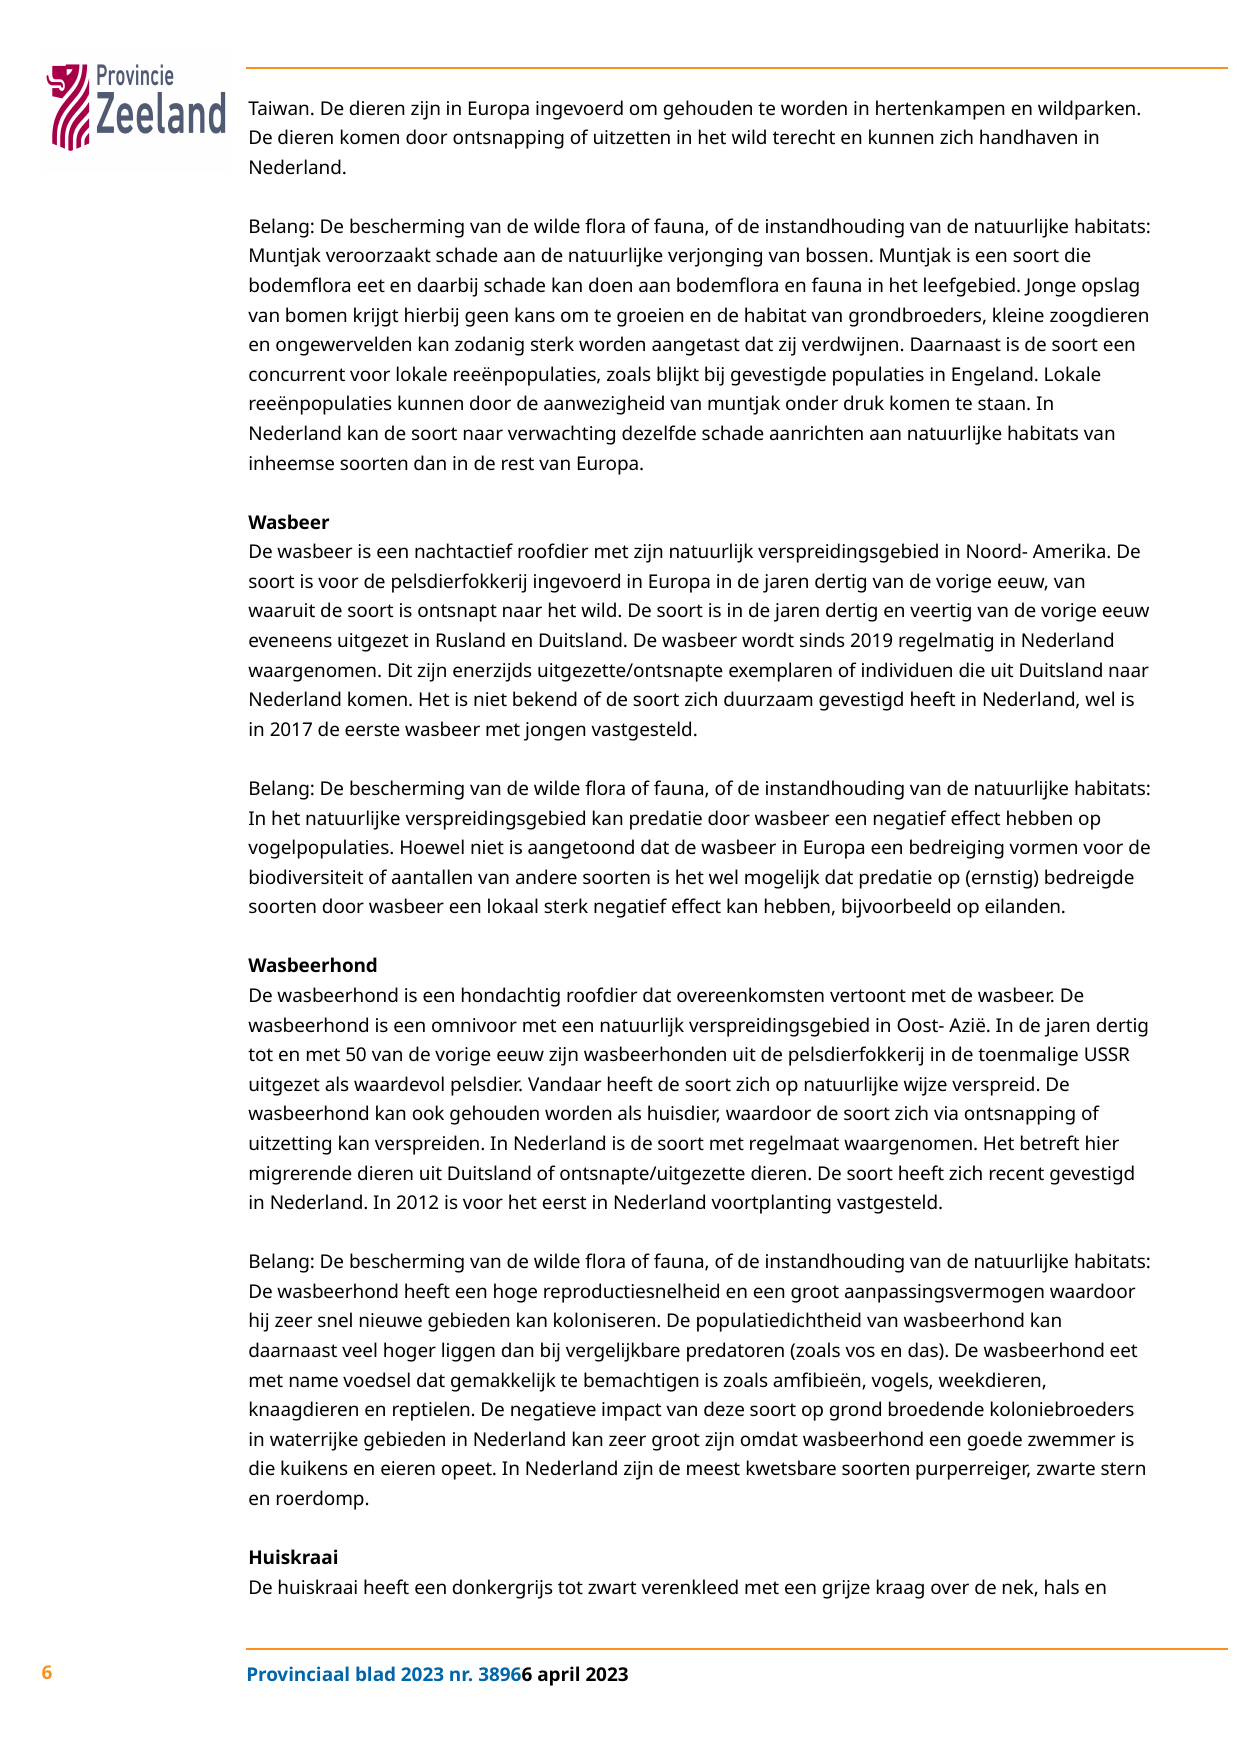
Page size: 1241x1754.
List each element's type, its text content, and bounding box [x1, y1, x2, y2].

text De wasbeerhond is een hondachtig roofdier dat overeenkomsten vertoont met de wasbeer. De wasbeerhond is een omnivoor met een natuurlijk verspreidingsgebied in Oost- Azië. In de jaren dertig tot en met 50 van de vorige eeuw zijn wasbeerhonden uit de pelsdierfokkerij in de toenmalige USSR uitgezet als waardevol pelsdier. Vandaar heeft de soort zich op natuurlijke wijze verspreid. De wasbeerhond kan ook gehouden worden als huisdier, waardoor de soort zich via ontsnapping of uitzetting kan verspreiden. In Nederland is de soort met regelmaat waargenomen. Het betreft hier migrerende dieren uit Duitsland of ontsnapte/uitgezette dieren. De soort heeft zich recent gevestigd in Nederland. In 2012 is voor het eerst in Nederland voortplanting vastgesteld. [248, 982, 1152, 1215]
text Wasbeer [248, 509, 1152, 535]
text De wasbeer is een nachtactief roofdier met zijn natuurlijk verspreidingsgebied in Noord- Amerika. De soort is voor de pelsdierfokkerij ingevoerd in Europa in de jaren dertig van de vorige eeuw, van waaruit de soort is ontsnapt naar het wild. De soort is in de jaren dertig en veertig van de vorige eeuw eveneens uitgezet in Rusland en Duitsland. De wasbeer wordt sinds 2019 regelmatig in Nederland waargenomen. Dit zijn enerzijds uitgezette/ontsnapte exemplaren of individuen die uit Duitsland naar Nederland komen. Het is niet bekend of de soort zich duurzaam gevestigd heeft in Nederland, wel is in 2017 de eerste wasbeer met jongen vastgesteld. [248, 538, 1152, 742]
text Muntjak veroorzaakt schade aan de natuurlijke verjonging van bossen. Muntjak is een soort die bodemflora eet en daarbij schade kan doen aan bodemflora en fauna in het leefgebied. Jonge opslag van bomen krijgt hierbij geen kans om te groeien en de habitat van grondbroeders, kleine zoogdieren en ongewervelden kan zodanig sterk worden aangetast dat zij verdwijnen. Daarnaast is de soort een concurrent voor lokale reeënpopulaties, zoals blijkt bij gevestigde populaties in Engeland. Lokale reeënpopulaties kunnen door de aanwezigheid van muntjak onder druk komen te staan. In Nederland kan de soort naar verwachting dezelfde schade aanrichten aan natuurlijke habitats van inheemse soorten dan in de rest van Europa. [248, 243, 1152, 476]
text De huiskraai heeft een donkergrijs tot zwart verenkleed met een grijze kraag over de nek, hals en [248, 1574, 1152, 1600]
text De wasbeerhond heeft een hoge reproductiesnelheid en een groot aanpassingsvermogen waardoor hij zeer snel nieuwe gebieden kan koloniseren. De populatiedichtheid van wasbeerhond kan daarnaast veel hoger liggen dan bij vergelijkbare predatoren (zoals vos en das). De wasbeerhond eet met name voedsel dat gemakkelijk te bemachtigen is zoals amfibieën, vogels, weekdieren, knaagdieren en reptielen. De negatieve impact van deze soort op grond broedende koloniebroeders in waterrijke gebieden in Nederland kan zeer groot zijn omdat wasbeerhond een goede zwemmer is die kuikens en eieren opeet. In Nederland zijn de meest kwetsbare soorten purperreiger, zwarte stern en roerdomp. [248, 1278, 1152, 1511]
text Belang: De bescherming van de wilde flora of fauna, of de instandhouding van de natuurlijke habitats: [248, 1248, 1152, 1274]
text Wasbeerhond [248, 953, 1152, 978]
text Huiskraai [248, 1544, 1152, 1570]
text Belang: De bescherming van de wilde flora of fauna, of de instandhouding van de natuurlijke habitats: [248, 775, 1152, 801]
text Taiwan. De dieren zijn in Europa ingevoerd om gehouden te worden in hertenkampen en wildparken. De dieren komen door ontsnapping of uitzetten in het wild terecht en kunnen zich handhaven in Nederland. [248, 95, 1152, 180]
text In het natuurlijke verspreidingsgebied kan predatie door wasbeer een negatief effect hebben op vogelpopulaties. Hoewel niet is aangetoond dat de wasbeer in Europa een bedreiging vormen voor de biodiversiteit of aantallen van andere soorten is het wel mogelijk dat predatie op (ernstig) bedreigde soorten door wasbeer een lokaal sterk negatief effect kan hebben, bijvoorbeeld op eilanden. [248, 805, 1152, 919]
picture [41, 47, 231, 172]
text Belang: De bescherming van de wilde flora of fauna, of de instandhouding van de natuurlijke habitats: [248, 213, 1152, 239]
